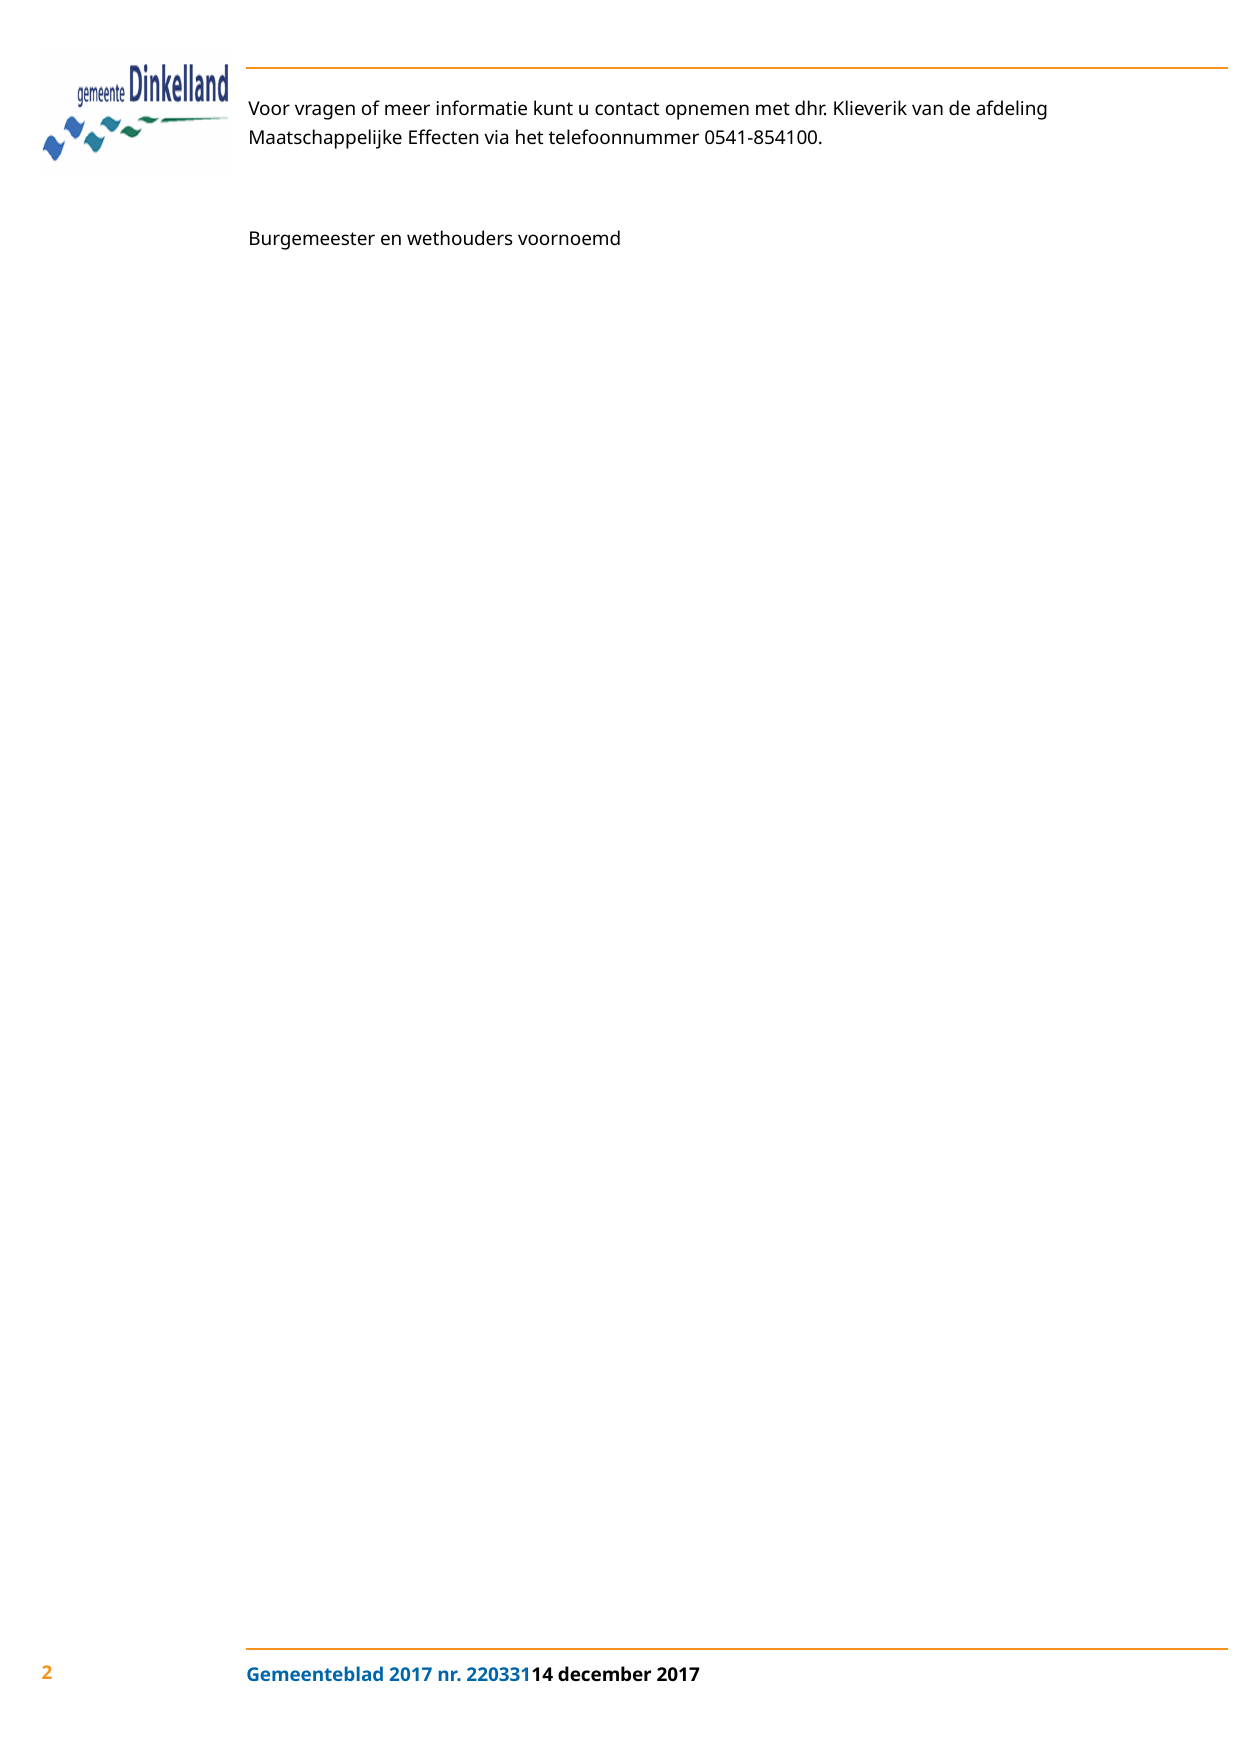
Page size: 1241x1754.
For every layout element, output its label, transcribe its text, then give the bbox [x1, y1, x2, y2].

text Burgemeester en wethouders voornoemd [248, 225, 1152, 251]
picture [41, 47, 231, 172]
text Voor vragen of meer informatie kunt u contact opnemen met dhr. Klieverik van de afdeling Maatschappelijke Effecten via het telefoonnummer 0541-854100. [248, 95, 1152, 150]
